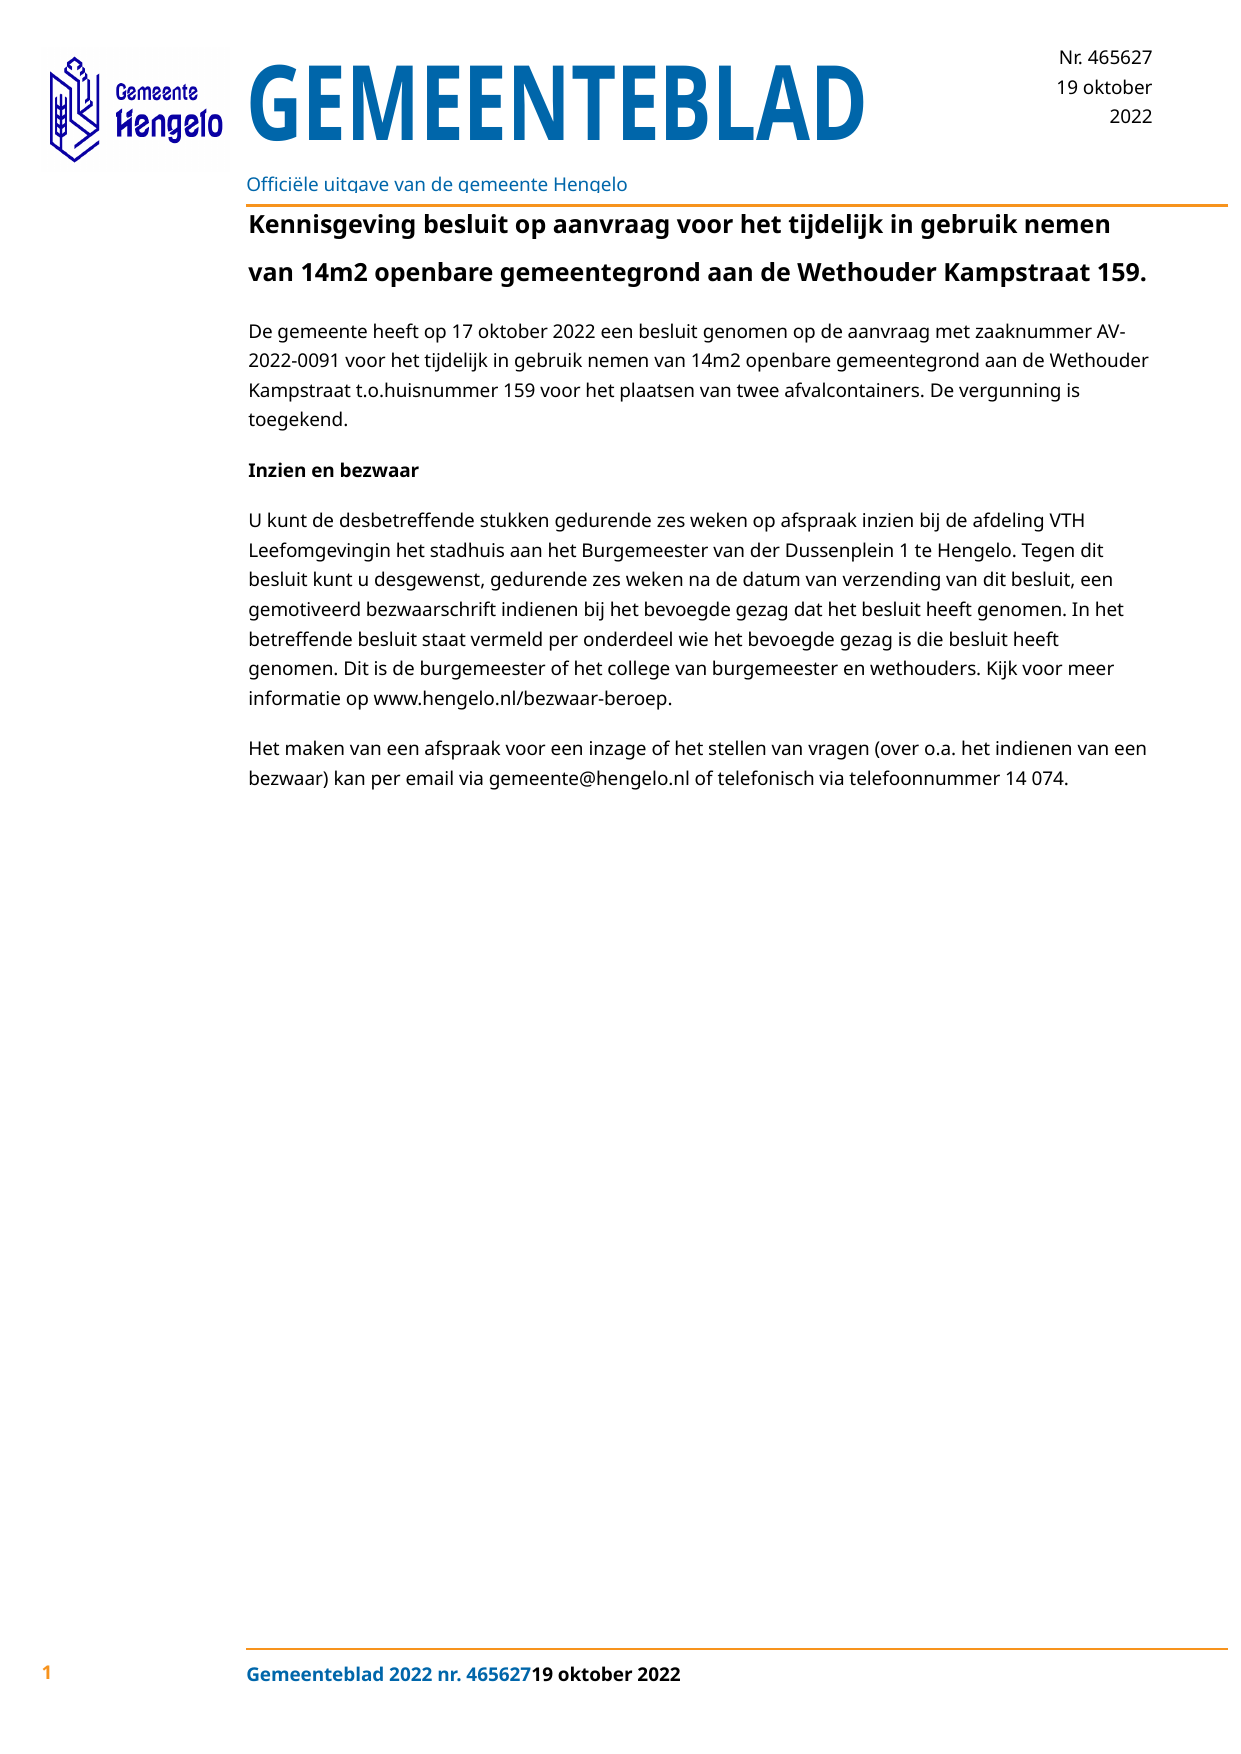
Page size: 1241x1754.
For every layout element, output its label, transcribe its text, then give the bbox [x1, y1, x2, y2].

picture [41, 47, 231, 172]
text De gemeente heeft op 17 oktober 2022 een besluit genomen op de aanvraag met zaaknummer AV-2022-0091 voor het tijdelijk in gebruik nemen van 14m2 openbare gemeentegrond aan de Wethouder Kampstraat t.o.huisnummer 159 voor het plaatsen van twee afvalcontainers. De vergunning is toegekend. [248, 318, 1152, 432]
text Het maken van een afspraak voor een inzage of het stellen van vragen (over o.a. het indienen van een bezwaar) kan per email via gemeente@hengelo.nl of telefonisch via telefoonnummer 14 074. [248, 735, 1152, 791]
text Inzien en bezwaar [248, 457, 1152, 483]
text Kennisgeving besluit op aanvraag voor het tijdelijk in gebruik nemen van 14m2 openbare gemeentegrond aan de Wethouder Kampstraat 159. [248, 207, 1152, 288]
text U kunt de desbetreffende stukken gedurende zes weken op afspraak inzien bij de afdeling VTH Leefomgevingin het stadhuis aan het Burgemeester van der Dussenplein 1 te Hengelo. Tegen dit besluit kunt u desgewenst, gedurende zes weken na de datum van verzending van dit besluit, een gemotiveerd bezwaarschrift indienen bij het bevoegde gezag dat het besluit heeft genomen. In het betreffende besluit staat vermeld per onderdeel wie het bevoegde gezag is die besluit heeft genomen. Dit is de burgemeester of het college van burgemeester en wethouders. Kijk voor meer informatie op www.hengelo.nl/bezwaar-beroep. [248, 507, 1152, 711]
